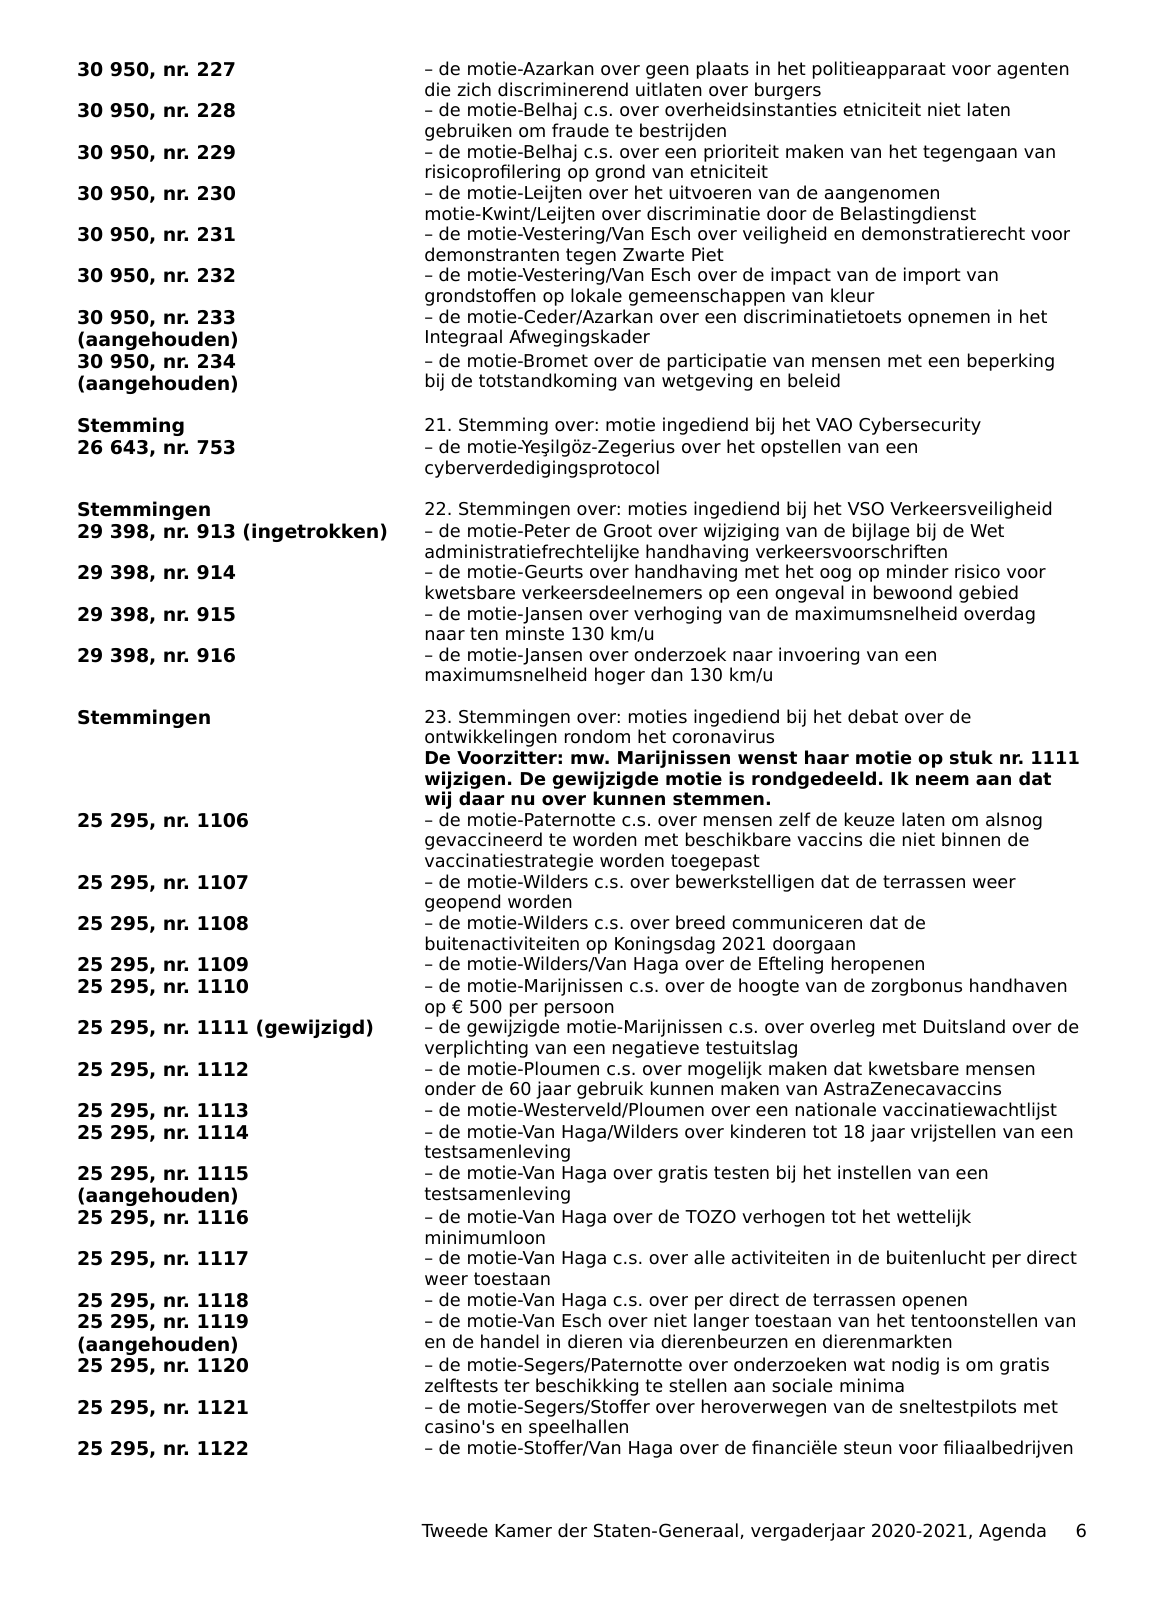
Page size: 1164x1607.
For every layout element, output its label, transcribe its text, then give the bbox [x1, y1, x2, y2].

table_cell [401, 224, 418, 265]
table_cell 30 950, nr. 234 (aangehouden) [77, 351, 401, 394]
table_cell 30 950, nr. 233 (aangehouden) [77, 307, 401, 351]
table_cell [418, 686, 1087, 707]
table_cell 22. Stemmingen over: moties ingediend bij het VSO Verkeersveiligheid [418, 499, 1087, 521]
table_cell [401, 307, 418, 351]
table_cell – de motie-Leijten over het uitvoeren van de aangenomen motie-Kwint/Leijten over discriminatie door de Belastingdienst [418, 183, 1087, 224]
table_cell 25 295, nr. 1112 [77, 1059, 401, 1100]
table_cell – de motie-Belhaj c.s. over overheidsinstanties etniciteit niet laten gebruiken om fraude te bestrijden [418, 100, 1087, 142]
table_cell [401, 265, 418, 307]
table_cell – de motie-Yeşilgöz-Zegerius over het opstellen van een cyberverdedigingsprotocol [418, 437, 1087, 478]
table_cell [401, 913, 418, 954]
table_cell [401, 437, 418, 478]
table_cell 29 398, nr. 913 (ingetrokken) [77, 521, 401, 562]
table_cell [401, 59, 418, 100]
table_cell Stemmingen [77, 707, 401, 748]
table_cell 25 295, nr. 1119 (aangehouden) [77, 1311, 401, 1355]
table_cell 25 295, nr. 1111 (gewijzigd) [77, 1017, 401, 1058]
table_cell – de motie-Jansen over onderzoek naar invoering van een maximumsnelheid hoger dan 130 km/u [418, 645, 1087, 686]
table_cell [401, 142, 418, 183]
table_cell – de motie-Van Haga/Wilders over kinderen tot 18 jaar vrijstellen van een testsamenleving [418, 1122, 1087, 1163]
table_cell [401, 1397, 418, 1438]
table_cell 25 295, nr. 1117 [77, 1248, 401, 1289]
table_cell [401, 1100, 418, 1122]
table_cell [401, 686, 418, 707]
table_cell [401, 183, 418, 224]
table_cell 30 950, nr. 232 [77, 265, 401, 307]
table_cell – de motie-Westerveld/Ploumen over een nationale vaccinatiewachtlijst [418, 1100, 1087, 1122]
table_cell 25 295, nr. 1122 [77, 1438, 401, 1460]
table_cell [401, 1248, 418, 1289]
table_cell [401, 976, 418, 1017]
table_cell 29 398, nr. 914 [77, 562, 401, 603]
table_cell – de motie-Vestering/Van Esch over de impact van de import van grondstoffen op lokale gemeenschappen van kleur [418, 265, 1087, 307]
table_cell De Voorzitter: mw. Marijnissen wenst haar motie op stuk nr. 1111 wijzigen. De gewijzigde motie is rondgedeeld. Ik neem aan dat wij daar nu over kunnen stemmen. [418, 748, 1087, 810]
table_cell – de motie-Wilders c.s. over bewerkstelligen dat de terrassen weer geopend worden [418, 872, 1087, 913]
table_cell 25 295, nr. 1107 [77, 872, 401, 913]
table_cell Stemmingen [77, 499, 401, 521]
table_cell 30 950, nr. 227 [77, 59, 401, 100]
table_cell 21. Stemming over: motie ingediend bij het VAO Cybersecurity [418, 415, 1087, 437]
table_cell 30 950, nr. 228 [77, 100, 401, 142]
table_cell [401, 1311, 418, 1355]
table_cell [401, 395, 418, 415]
table_cell 26 643, nr. 753 [77, 437, 401, 478]
table_cell [77, 686, 401, 707]
table_cell – de motie-Van Esch over niet langer toestaan van het tentoonstellen van en de handel in dieren via dierenbeurzen en dierenmarkten [418, 1311, 1087, 1355]
table_cell – de motie-Van Haga c.s. over alle activiteiten in de buitenlucht per direct weer toestaan [418, 1248, 1087, 1289]
table_cell – de motie-Van Haga over gratis testen bij het instellen van een testsamenleving [418, 1163, 1087, 1207]
table_cell – de gewijzigde motie-Marijnissen c.s. over overleg met Duitsland over de verplichting van een negatieve testuitslag [418, 1017, 1087, 1058]
table_cell – de motie-Vestering/Van Esch over veiligheid en demonstratierecht voor demonstranten tegen Zwarte Piet [418, 224, 1087, 265]
table_cell [401, 1290, 418, 1311]
table_cell 25 295, nr. 1109 [77, 954, 401, 976]
table_cell [401, 1122, 418, 1163]
table_cell [401, 1355, 418, 1397]
table_cell [401, 645, 418, 686]
table_cell [401, 1163, 418, 1207]
table_cell 29 398, nr. 916 [77, 645, 401, 686]
table_cell – de motie-Van Haga over de TOZO verhogen tot het wettelijk minimumloon [418, 1207, 1087, 1248]
table_cell 29 398, nr. 915 [77, 604, 401, 645]
table_cell [77, 478, 401, 499]
table_cell [401, 562, 418, 603]
table_cell – de motie-Geurts over handhaving met het oog op minder risico voor kwetsbare verkeersdeelnemers op een ongeval in bewoond gebied [418, 562, 1087, 603]
table_cell [77, 748, 401, 810]
table_cell [401, 1207, 418, 1248]
table_cell 25 295, nr. 1108 [77, 913, 401, 954]
table_cell 25 295, nr. 1110 [77, 976, 401, 1017]
table_cell – de motie-Wilders/Van Haga over de Efteling heropenen [418, 954, 1087, 976]
table_cell 25 295, nr. 1106 [77, 810, 401, 872]
table_cell [401, 521, 418, 562]
table_cell [401, 1017, 418, 1058]
table_cell – de motie-Segers/Stoffer over heroverwegen van de sneltestpilots met casino's en speelhallen [418, 1397, 1087, 1438]
table_cell – de motie-Bromet over de participatie van mensen met een beperking bij de totstandkoming van wetgeving en beleid [418, 351, 1087, 394]
table_cell 25 295, nr. 1114 [77, 1122, 401, 1163]
table_cell [401, 100, 418, 142]
table_cell [401, 707, 418, 748]
table_cell – de motie-Azarkan over geen plaats in het politieapparaat voor agenten die zich discriminerend uitlaten over burgers [418, 59, 1087, 100]
table_cell – de motie-Paternotte c.s. over mensen zelf de keuze laten om alsnog gevaccineerd te worden met beschikbare vaccins die niet binnen de vaccinatiestrategie worden toegepast [418, 810, 1087, 872]
table_cell [401, 748, 418, 810]
table_cell [401, 810, 418, 872]
table_cell 30 950, nr. 230 [77, 183, 401, 224]
table_cell – de motie-Peter de Groot over wijziging van de bijlage bij de Wet administratiefrechtelijke handhaving verkeersvoorschriften [418, 521, 1087, 562]
table_cell [401, 351, 418, 394]
table_cell [418, 478, 1087, 499]
table_cell [401, 604, 418, 645]
table_cell 25 295, nr. 1120 [77, 1355, 401, 1397]
table_cell [401, 1059, 418, 1100]
table_cell 30 950, nr. 231 [77, 224, 401, 265]
table_cell Stemming [77, 415, 401, 437]
table_cell [401, 1438, 418, 1460]
table_cell – de motie-Ploumen c.s. over mogelijk maken dat kwetsbare mensen onder de 60 jaar gebruik kunnen maken van AstraZenecavaccins [418, 1059, 1087, 1100]
table_cell [77, 395, 401, 415]
table_cell – de motie-Van Haga c.s. over per direct de terrassen openen [418, 1290, 1087, 1311]
table_cell 25 295, nr. 1113 [77, 1100, 401, 1122]
table_cell [418, 395, 1087, 415]
table_cell – de motie-Stoffer/Van Haga over de financiële steun voor filiaalbedrijven [418, 1438, 1087, 1460]
table_cell – de motie-Jansen over verhoging van de maximumsnelheid overdag naar ten minste 130 km/u [418, 604, 1087, 645]
table_cell [401, 954, 418, 976]
table_cell 23. Stemmingen over: moties ingediend bij het debat over de ontwikkelingen rondom het coronavirus [418, 707, 1087, 748]
table_cell – de motie-Marijnissen c.s. over de hoogte van de zorgbonus handhaven op € 500 per persoon [418, 976, 1087, 1017]
table_cell 25 295, nr. 1118 [77, 1290, 401, 1311]
table_cell [401, 478, 418, 499]
table_cell – de motie-Ceder/Azarkan over een discriminatietoets opnemen in het Integraal Afwegingskader [418, 307, 1087, 351]
table_cell – de motie-Belhaj c.s. over een prioriteit maken van het tegengaan van risicoprofilering op grond van etniciteit [418, 142, 1087, 183]
table_cell – de motie-Segers/Paternotte over onderzoeken wat nodig is om gratis zelftests ter beschikking te stellen aan sociale minima [418, 1355, 1087, 1397]
table_cell [401, 499, 418, 521]
table_cell – de motie-Wilders c.s. over breed communiceren dat de buitenactiviteiten op Koningsdag 2021 doorgaan [418, 913, 1087, 954]
table_cell [401, 415, 418, 437]
table_cell 30 950, nr. 229 [77, 142, 401, 183]
table_cell [401, 872, 418, 913]
table_cell 25 295, nr. 1116 [77, 1207, 401, 1248]
table_cell 25 295, nr. 1115 (aangehouden) [77, 1163, 401, 1207]
table_cell 25 295, nr. 1121 [77, 1397, 401, 1438]
